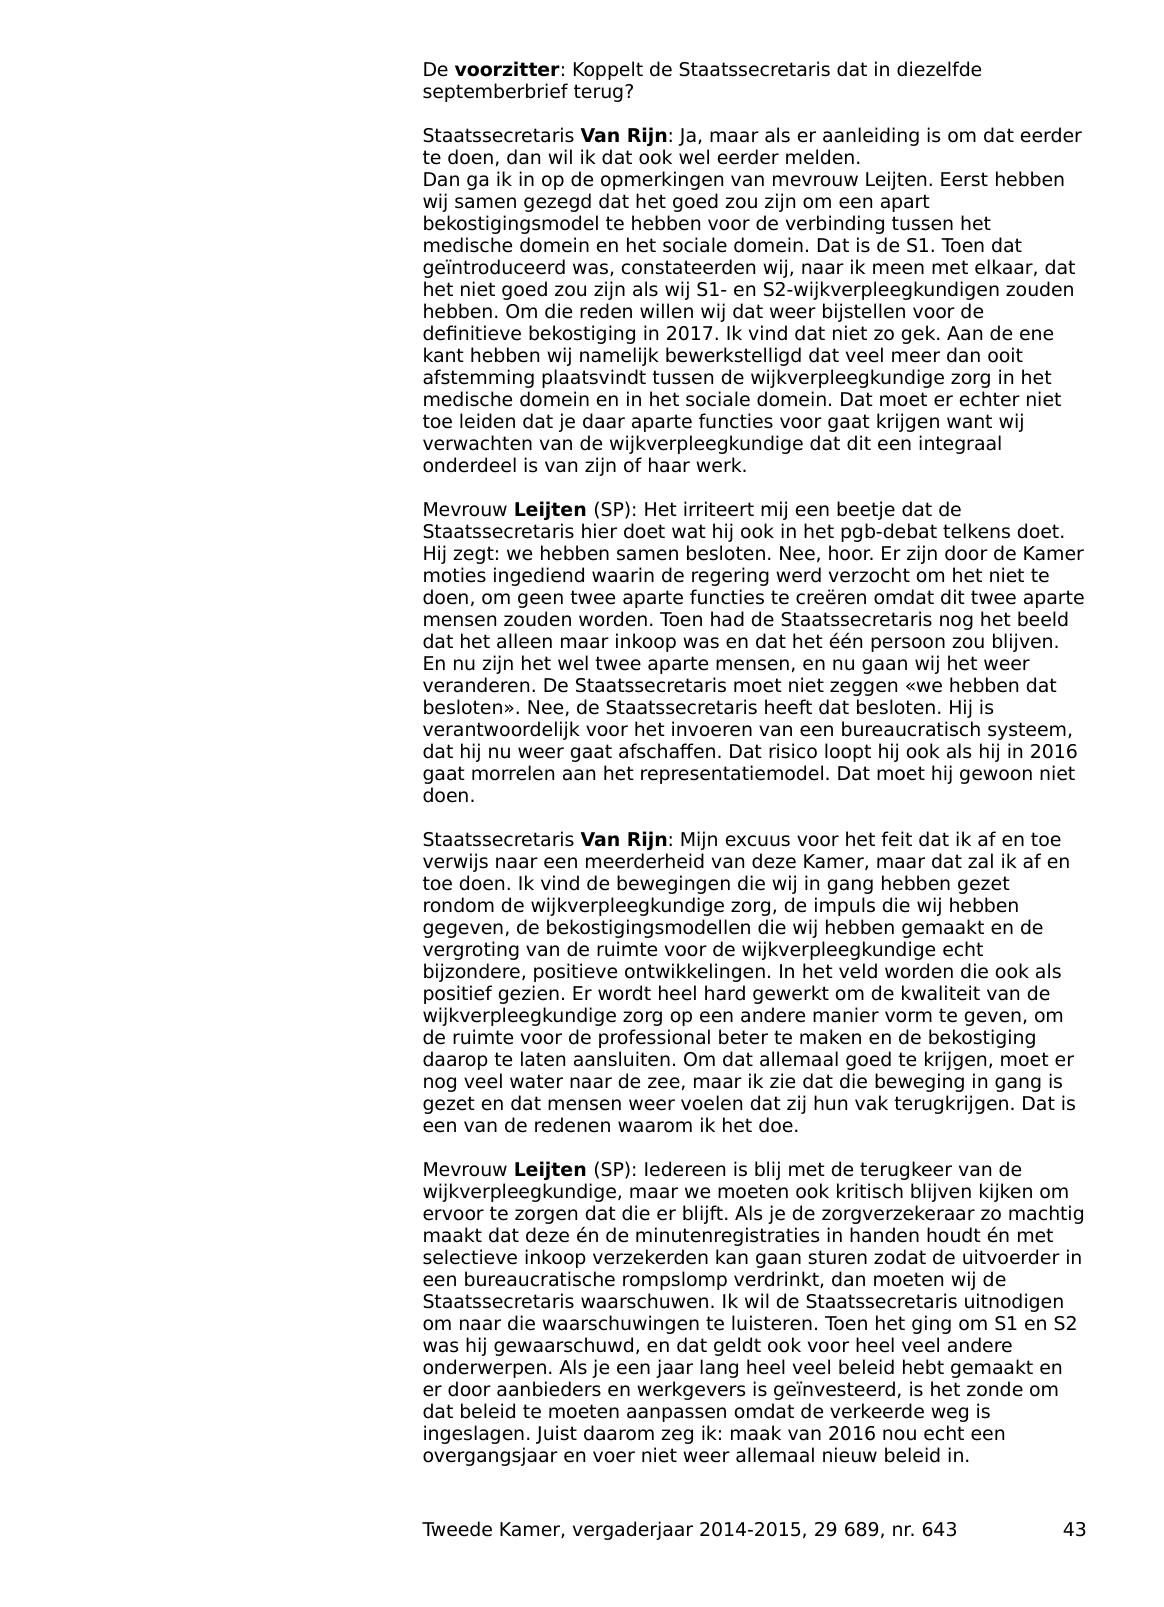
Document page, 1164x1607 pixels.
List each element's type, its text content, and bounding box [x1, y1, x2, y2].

text Mevrouw Leijten (SP): Het irriteert mij een beetje dat de Staatssecretaris hier doet wat hij ook in het pgb-debat telkens doet. Hij zegt: we hebben samen besloten. Nee, hoor. Er zijn door de Kamer moties ingediend waarin de regering werd verzocht om het niet te doen, om geen twee aparte functies te creëren omdat dit twee aparte mensen zouden worden. Toen had de Staatssecretaris nog het beeld dat het alleen maar inkoop was en dat het één persoon zou blijven. En nu zijn het wel twee aparte mensen, en nu gaan wij het weer veranderen. De Staatssecretaris moet niet zeggen «we hebben dat besloten». Nee, de Staatssecretaris heeft dat besloten. Hij is verantwoordelijk voor het invoeren van een bureaucratisch systeem, dat hij nu weer gaat afschaffen. Dat risico loopt hij ook als hij in 2016 gaat morrelen aan het representatiemodel. Dat moet hij gewoon niet doen. [422, 499, 1087, 807]
text Dan ga ik in op de opmerkingen van mevrouw Leijten. Eerst hebben wij samen gezegd dat het goed zou zijn om een apart bekostigingsmodel te hebben voor de verbinding tussen het medische domein en het sociale domein. Dat is de S1. Toen dat geïntroduceerd was, constateerden wij, naar ik meen met elkaar, dat het niet goed zou zijn als wij S1- en S2-wijkverpleegkundigen zouden hebben. Om die reden willen wij dat weer bijstellen voor de definitieve bekostiging in 2017. Ik vind dat niet zo gek. Aan de ene kant hebben wij namelijk bewerkstelligd dat veel meer dan ooit afstemming plaatsvindt tussen de wijkverpleegkundige zorg in het medische domein en in het sociale domein. Dat moet er echter niet toe leiden dat je daar aparte functies voor gaat krijgen want wij verwachten van de wijkverpleegkundige dat dit een integraal onderdeel is van zijn of haar werk. [422, 169, 1087, 477]
text Staatssecretaris Van Rijn: Mijn excuus voor het feit dat ik af en toe verwijs naar een meerderheid van deze Kamer, maar dat zal ik af en toe doen. Ik vind de bewegingen die wij in gang hebben gezet rondom de wijkverpleegkundige zorg, de impuls die wij hebben gegeven, de bekostigingsmodellen die wij hebben gemaakt en de vergroting van de ruimte voor de wijkverpleegkundige echt bijzondere, positieve ontwikkelingen. In het veld worden die ook als positief gezien. Er wordt heel hard gewerkt om de kwaliteit van de wijkverpleegkundige zorg op een andere manier vorm te geven, om de ruimte voor de professional beter te maken en de bekostiging daarop te laten aansluiten. Om dat allemaal goed te krijgen, moet er nog veel water naar de zee, maar ik zie dat die beweging in gang is gezet en dat mensen weer voelen dat zij hun vak terugkrijgen. Dat is een van de redenen waarom ik het doe. [422, 829, 1087, 1137]
text Staatssecretaris Van Rijn: Ja, maar als er aanleiding is om dat eerder te doen, dan wil ik dat ook wel eerder melden. [422, 125, 1087, 169]
text Mevrouw Leijten (SP): Iedereen is blij met de terugkeer van de wijkverpleegkundige, maar we moeten ook kritisch blijven kijken om ervoor te zorgen dat die er blijft. Als je de zorgverzekeraar zo machtig maakt dat deze én de minutenregistraties in handen houdt én met selectieve inkoop verzekerden kan gaan sturen zodat de uitvoerder in een bureaucratische rompslomp verdrinkt, dan moeten wij de Staatssecretaris waarschuwen. Ik wil de Staatssecretaris uitnodigen om naar die waarschuwingen te luisteren. Toen het ging om S1 en S2 was hij gewaarschuwd, en dat geldt ook voor heel veel andere onderwerpen. Als je een jaar lang heel veel beleid hebt gemaakt en er door aanbieders en werkgevers is geïnvesteerd, is het zonde om dat beleid te moeten aanpassen omdat de verkeerde weg is ingeslagen. Juist daarom zeg ik: maak van 2016 nou echt een overgangsjaar en voer niet weer allemaal nieuw beleid in. [422, 1159, 1087, 1467]
text De voorzitter: Koppelt de Staatssecretaris dat in diezelfde septemberbrief terug? [422, 59, 1087, 103]
